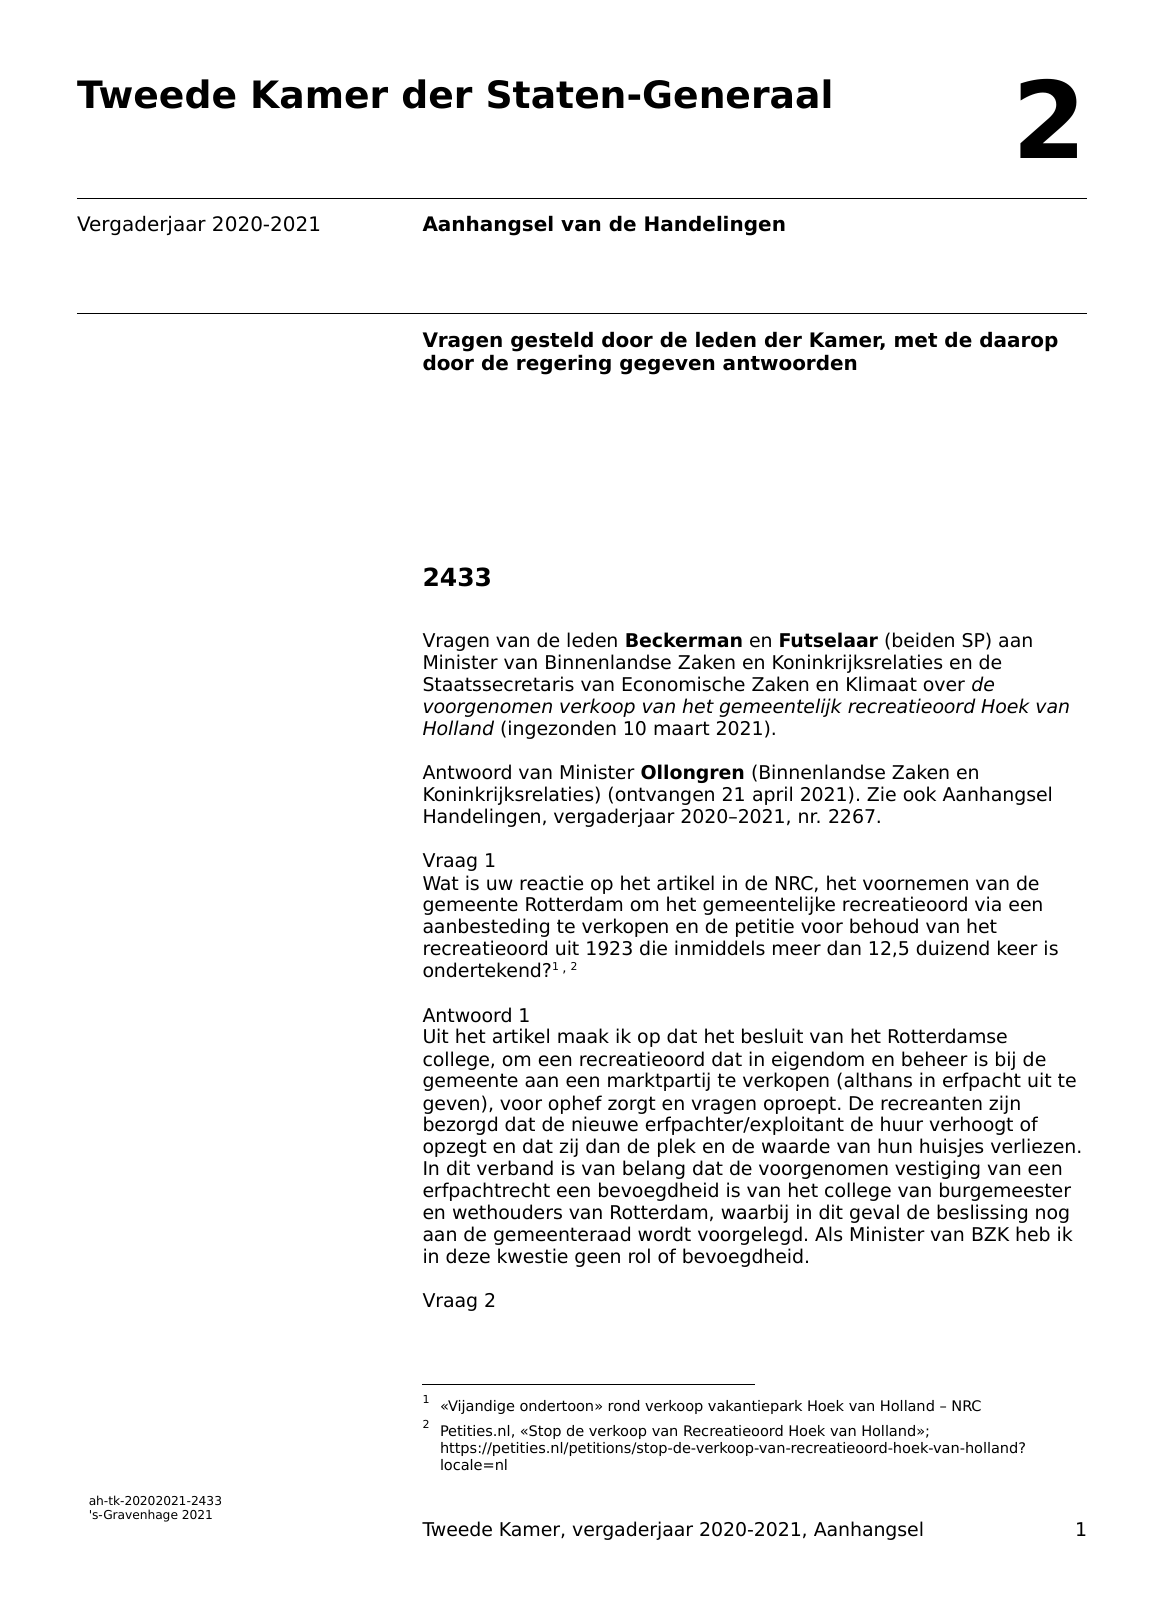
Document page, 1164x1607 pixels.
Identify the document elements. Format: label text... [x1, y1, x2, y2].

text Uit het artikel maak ik op dat het besluit van het Rotterdamse college, om een recreatieoord dat in eigendom en beheer is bij de gemeente aan een marktpartij te verkopen (althans in erfpacht uit te geven), voor ophef zorgt en vragen oproept. De recreanten zijn bezorgd dat de nieuwe erfpachter/exploitant de huur verhoogt of opzegt en dat zij dan de plek en de waarde van hun huisjes verliezen. In dit verband is van belang dat de voorgenomen vestiging van een erfpachtrecht een bevoegdheid is van het college van burgemeester en wethouders van Rotterdam, waarbij in dit geval de beslissing nog aan de gemeenteraad wordt voorgelegd. Als Minister van BZK heb ik in deze kwestie geen rol of bevoegdheid. [422, 1026, 1087, 1268]
text Wat is uw reactie op het artikel in de NRC, het voornemen van de gemeente Rotterdam om het gemeentelijke recreatieoord via een aanbesteding te verkopen en de petitie voor behoud van het recreatieoord uit 1923 die inmiddels meer dan 12,5 duizend keer is ondertekend?, [422, 872, 1087, 982]
table_cell Vragen gesteld door de leden der Kamer, met de daarop door de regering gegeven antwoorden [422, 314, 1087, 375]
text Antwoord van Minister Ollongren (Binnenlandse Zaken en Koninkrijksrelaties) (ontvangen 21 april 2021). Zie ook Aanhangsel Handelingen, vergaderjaar 2020–2021, nr. 2267. [422, 762, 1087, 828]
text Petities.nl, «Stop de verkoop van Recreatieoord Hoek van Holland»; https://petities.nl/petitions/stop-de-verkoop-van-recreatieoord-hoek-van-holland?locale=nl [422, 1418, 1087, 1474]
text 2433 [422, 563, 1087, 592]
table_cell Vergaderjaar 2020-2021 [77, 199, 422, 313]
text Antwoord 1 [422, 1004, 1087, 1026]
text «Vijandige ondertoon» rond verkoop vakantiepark Hoek van Holland – NRC [422, 1393, 1087, 1416]
table_cell [77, 314, 422, 375]
text ah-tk-20202021-2433 [88, 1494, 323, 1508]
text Vraag 1 [422, 850, 1087, 872]
table_header 2 [886, 59, 1087, 198]
text 's-Gravenhage 2021 [88, 1508, 323, 1522]
table_cell Aanhangsel van de Handelingen [422, 199, 1087, 313]
table_header Tweede Kamer der Staten-Generaal [77, 59, 886, 198]
text Vragen van de leden Beckerman en Futselaar (beiden SP) aan Minister van Binnenlandse Zaken en Koninkrijksrelaties en de Staatssecretaris van Economische Zaken en Klimaat over de voorgenomen verkoop van het gemeentelijk recreatieoord Hoek van Holland (ingezonden 10 maart 2021). [422, 630, 1087, 740]
text Vraag 2 [422, 1290, 1087, 1312]
